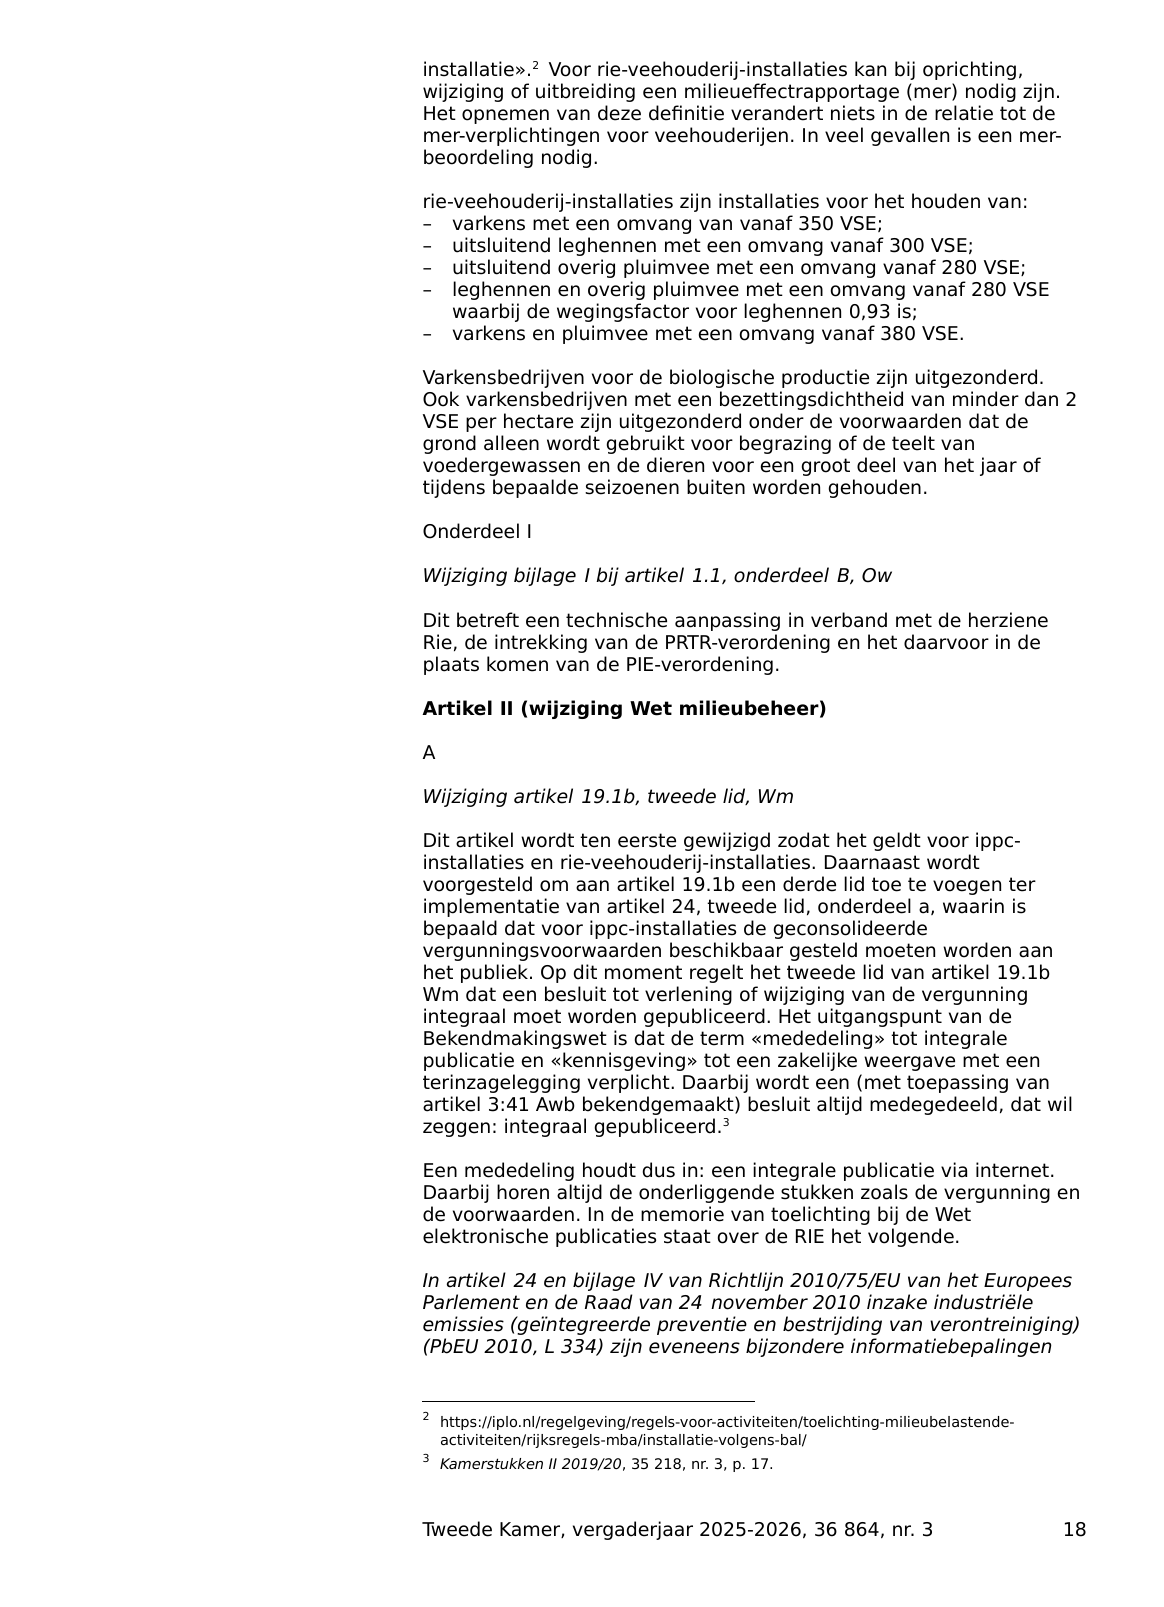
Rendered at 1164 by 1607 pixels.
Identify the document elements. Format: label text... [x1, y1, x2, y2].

subtitle Artikel II (wijziging Wet milieubeheer) [422, 698, 1087, 720]
text – leghennen en overig pluimvee met een omvang vanaf 280 VSE waarbij de wegingsfactor voor leghennen 0,93 is; [422, 279, 1087, 323]
text – varkens en pluimvee met een omvang vanaf 380 VSE. [422, 323, 1087, 345]
subtitle A [422, 742, 1087, 764]
text Dit betreft een technische aanpassing in verband met de herziene Rie, de intrekking van de PRTR-verordening en het daarvoor in de plaats komen van de PIE-verordening. [422, 609, 1087, 676]
text Varkensbedrijven voor de biologische productie zijn uitgezonderd. Ook varkensbedrijven met een bezettingsdichtheid van minder dan 2 VSE per hectare zijn uitgezonderd onder de voorwaarden dat de grond alleen wordt gebruikt voor begrazing of de teelt van voedergewassen en de dieren voor een groot deel van het jaar of tijdens bepaalde seizoenen buiten worden gehouden. [422, 367, 1087, 499]
text rie-veehouderij-installaties zijn installaties voor het houden van: [422, 191, 1087, 213]
text Dit artikel wordt ten eerste gewijzigd zodat het geldt voor ippc-installaties en rie-veehouderij-installaties. Daarnaast wordt voorgesteld om aan artikel 19.1b een derde lid toe te voegen ter implementatie van artikel 24, tweede lid, onderdeel a, waarin is bepaald dat voor ippc-installaties de geconsolideerde vergunningsvoorwaarden beschikbaar gesteld moeten worden aan het publiek. Op dit moment regelt het tweede lid van artikel 19.1b Wm dat een besluit tot verlening of wijziging van de vergunning integraal moet worden gepubliceerd. Het uitgangspunt van de Bekendmakingswet is dat de term «mededeling» tot integrale publicatie en «kennisgeving» tot een zakelijke weergave met een terinzagelegging verplicht. Daarbij wordt een (met toepassing van artikel 3:41 Awb bekendgemaakt) besluit altijd medegedeeld, dat wil zeggen: integraal gepubliceerd. [422, 830, 1087, 1138]
text In artikel 24 en bijlage IV van Richtlijn 2010/75/EU van het Europees Parlement en de Raad van 24 november 2010 inzake industriële emissies (geïntegreerde preventie en bestrijding van verontreiniging) (PbEU 2010, L 334) zijn eveneens bijzondere informatiebepalingen [422, 1270, 1087, 1358]
subtitle Onderdeel I [422, 521, 1087, 543]
text – uitsluitend overig pluimvee met een omvang vanaf 280 VSE; [422, 257, 1087, 279]
text installatie». Voor rie-veehouderij-installaties kan bij oprichting, wijziging of uitbreiding een milieueffectrapportage (mer) nodig zijn. Het opnemen van deze definitie verandert niets in de relatie tot de mer-verplichtingen voor veehouderijen. In veel gevallen is een mer-beoordeling nodig. [422, 59, 1087, 169]
text Een mededeling houdt dus in: een integrale publicatie via internet. Daarbij horen altijd de onderliggende stukken zoals de vergunning en de voorwaarden. In de memorie van toelichting bij de Wet elektronische publicaties staat over de RIE het volgende. [422, 1160, 1087, 1248]
subtitle Wijziging artikel 19.1b, tweede lid, Wm [422, 786, 1087, 808]
subtitle Wijziging bijlage I bij artikel 1.1, onderdeel B, Ow [422, 565, 1087, 587]
text – varkens met een omvang van vanaf 350 VSE; [422, 213, 1087, 235]
text https://iplo.nl/regelgeving/regels-voor-activiteiten/toelichting-milieubelastende-activiteiten/rijksregels-mba/installatie-volgens-bal/ [422, 1410, 1087, 1449]
text Kamerstukken II 2019/20, 35 218, nr. 3, p. 17. [422, 1452, 1087, 1474]
text – uitsluitend leghennen met een omvang vanaf 300 VSE; [422, 235, 1087, 257]
